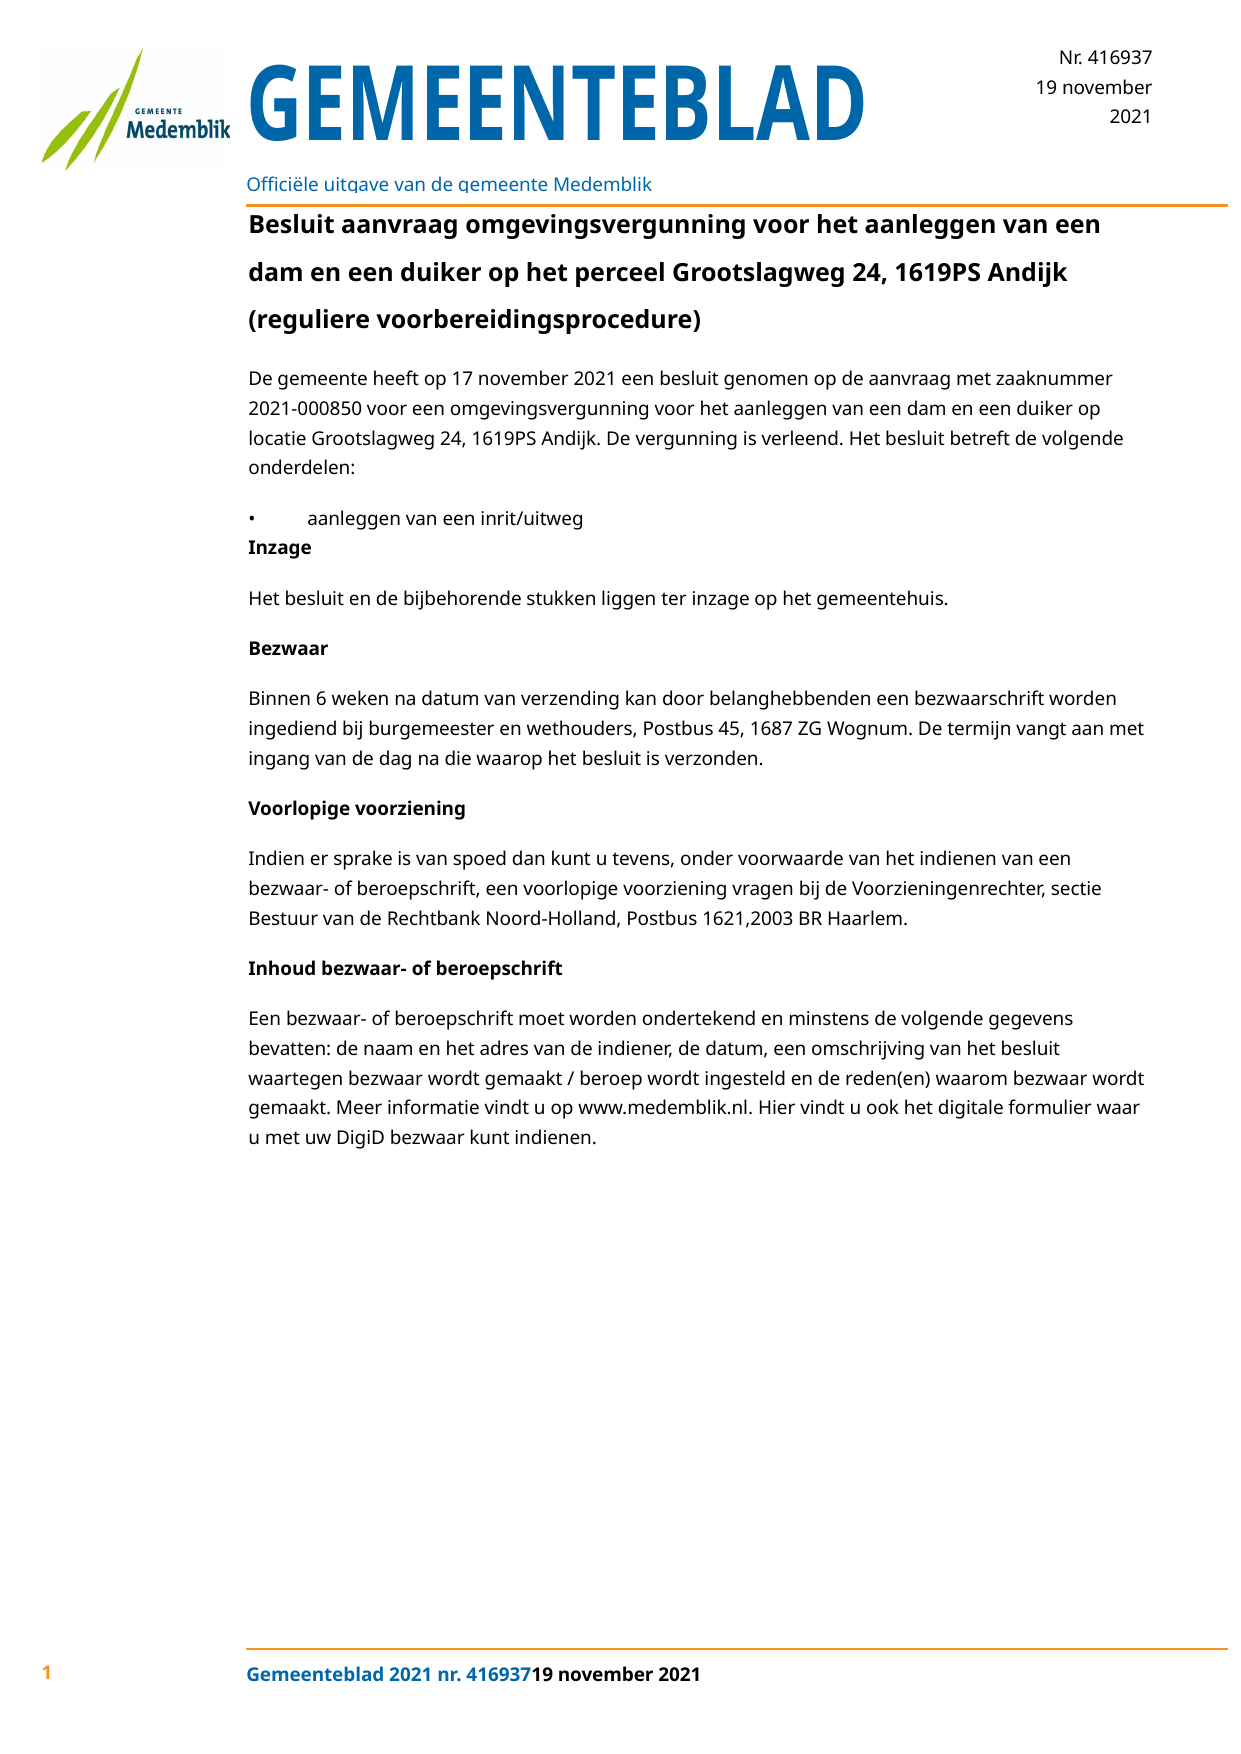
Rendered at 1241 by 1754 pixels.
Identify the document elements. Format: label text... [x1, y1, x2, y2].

text Besluit aanvraag omgevingsvergunning voor het aanleggen van een dam en een duiker op het perceel Grootslagweg 24, 1619PS Andijk (reguliere voorbereidingsprocedure) [248, 207, 1152, 336]
text Bezwaar [248, 635, 1152, 661]
text De gemeente heeft op 17 november 2021 een besluit genomen op de aanvraag met zaaknummer 2021-000850 voor een omgevingsvergunning voor het aanleggen van een dam en een duiker op locatie Grootslagweg 24, 1619PS Andijk. De vergunning is verleend. Het besluit betreft de volgende onderdelen: [248, 366, 1152, 480]
text Het besluit en de bijbehorende stukken liggen ter inzage op het gemeentehuis. [248, 585, 1152, 610]
text Binnen 6 weken na datum van verzending kan door belanghebbenden een bezwaarschrift worden ingediend bij burgemeester en wethouders, Postbus 45, 1687 ZG Wognum. De termijn vangt aan met ingang van de dag na die waarop het besluit is verzonden. [248, 686, 1152, 770]
text Inhoud bezwaar- of beroepschrift [248, 955, 1152, 981]
picture [41, 47, 231, 172]
text Voorlopige voorziening [248, 795, 1152, 821]
text Een bezwaar- of beroepschrift moet worden ondertekend en minstens de volgende gegevens bevatten: de naam en het adres van de indiener, de datum, een omschrijving van het besluit waartegen bezwaar wordt gemaakt / beroep wordt ingesteld en de reden(en) waarom bezwaar wordt gemaakt. Meer informatie vindt u op www.medemblik.nl. Hier vindt u ook het digitale formulier waar u met uw DigiD bezwaar kunt indienen. [248, 1006, 1152, 1149]
text Inzage [248, 534, 1152, 560]
list aanleggen van een inrit/uitweg [248, 505, 1152, 530]
text Indien er sprake is van spoed dan kunt u tevens, onder voorwaarde van het indienen van een bezwaar- of beroepschrift, een voorlopige voorziening vragen bij de Voorzieningenrechter, sectie Bestuur van de Rechtbank Noord-Holland, Postbus 1621,2003 BR Haarlem. [248, 846, 1152, 930]
